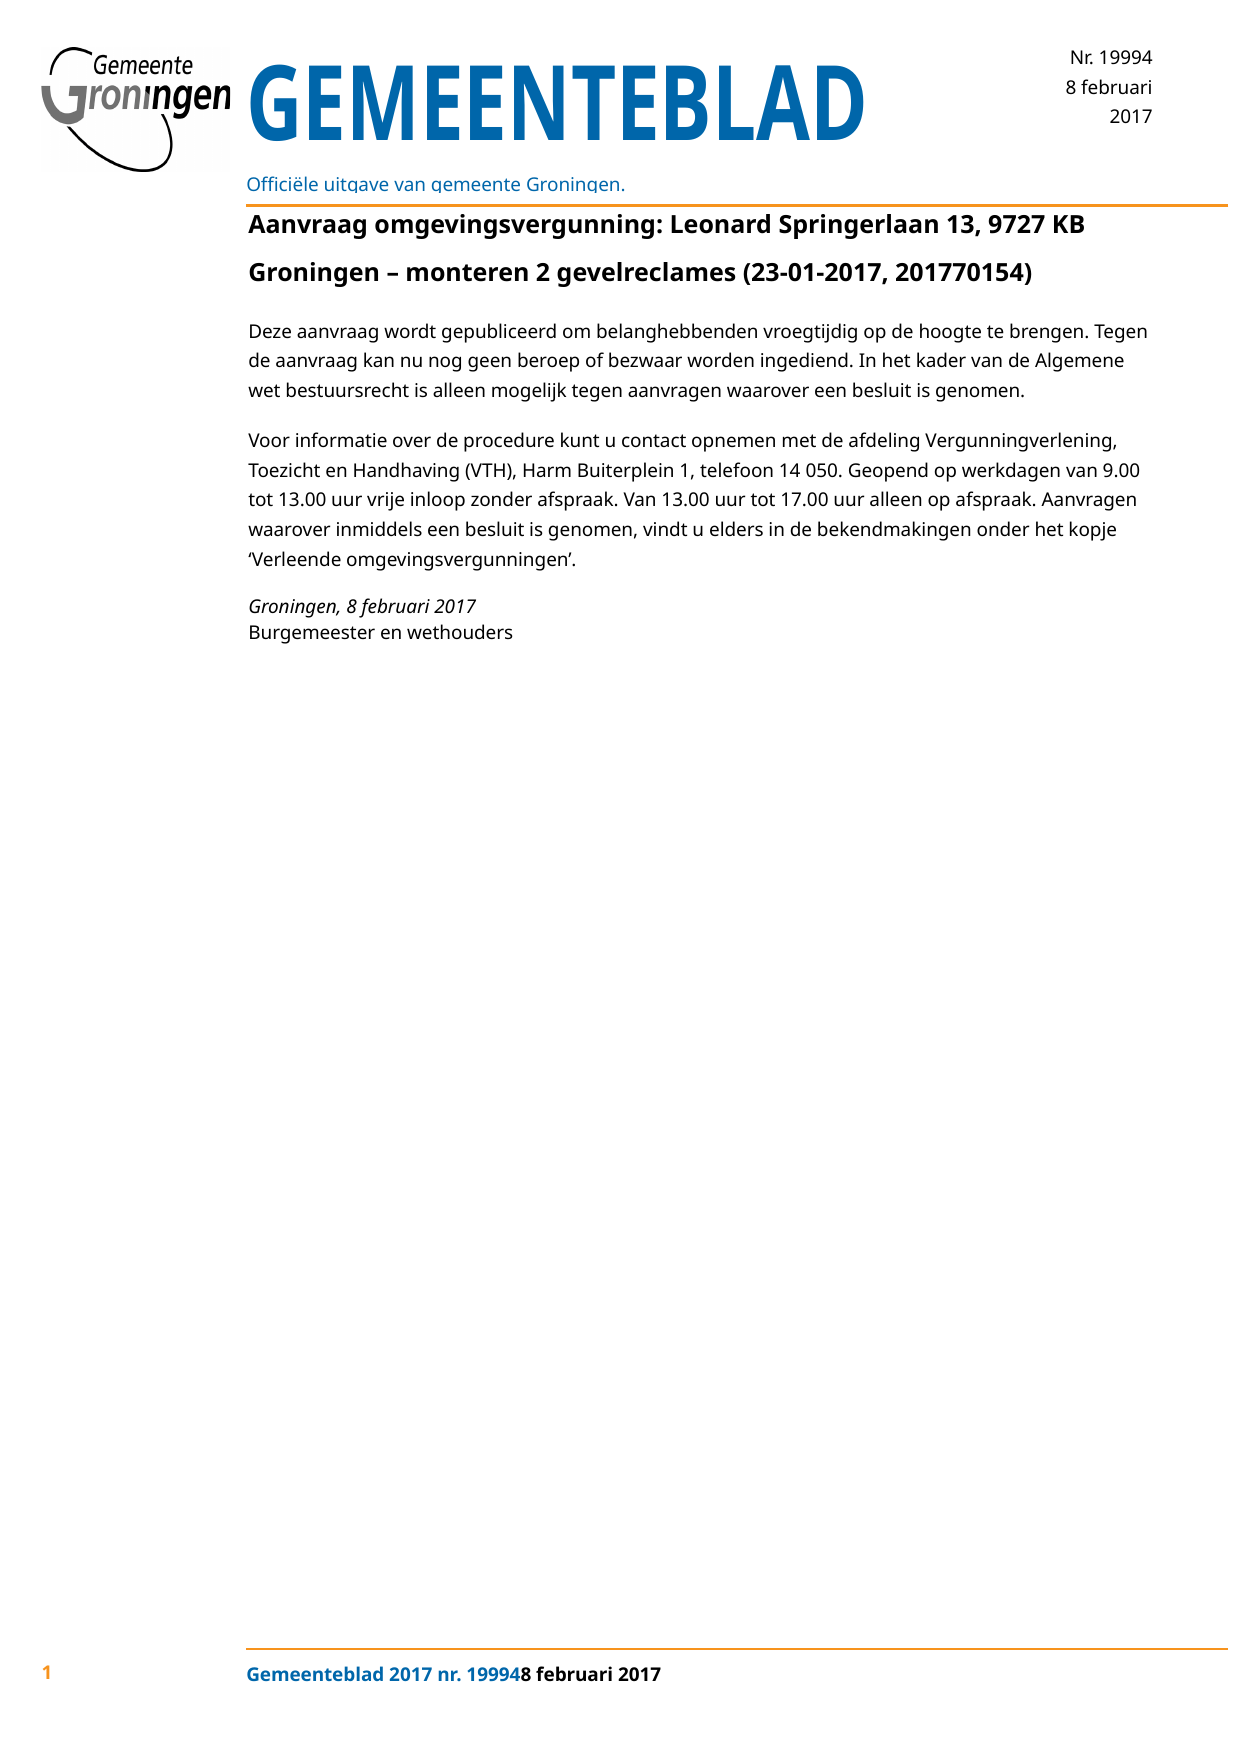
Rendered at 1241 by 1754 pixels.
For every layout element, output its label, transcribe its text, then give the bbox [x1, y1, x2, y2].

text Aanvraag omgevingsvergunning: Leonard Springerlaan 13, 9727 KB Groningen – monteren 2 gevelreclames (23-01-2017, 201770154) [248, 207, 1152, 288]
text Groningen, 8 februari 2017 [248, 594, 1152, 619]
text Deze aanvraag wordt gepubliceerd om belanghebbenden vroegtijdig op de hoogte te brengen. Tegen de aanvraag kan nu nog geen beroep of bezwaar worden ingediend. In het kader van de Algemene wet bestuursrecht is alleen mogelijk tegen aanvragen waarover een besluit is genomen. [248, 318, 1152, 403]
text Voor informatie over de procedure kunt u contact opnemen met de afdeling Vergunningverlening, Toezicht en Handhaving (VTH), Harm Buiterplein 1, telefoon 14 050. Geopend op werkdagen van 9.00 tot 13.00 uur vrije inloop zonder afspraak. Van 13.00 uur tot 17.00 uur alleen op afspraak. Aanvragen waarover inmiddels een besluit is genomen, vindt u elders in de bekendmakingen onder het kopje ‘Verleende omgevingsvergunningen’. [248, 427, 1152, 572]
text Burgemeester en wethouders [248, 619, 1152, 645]
picture [41, 47, 231, 172]
